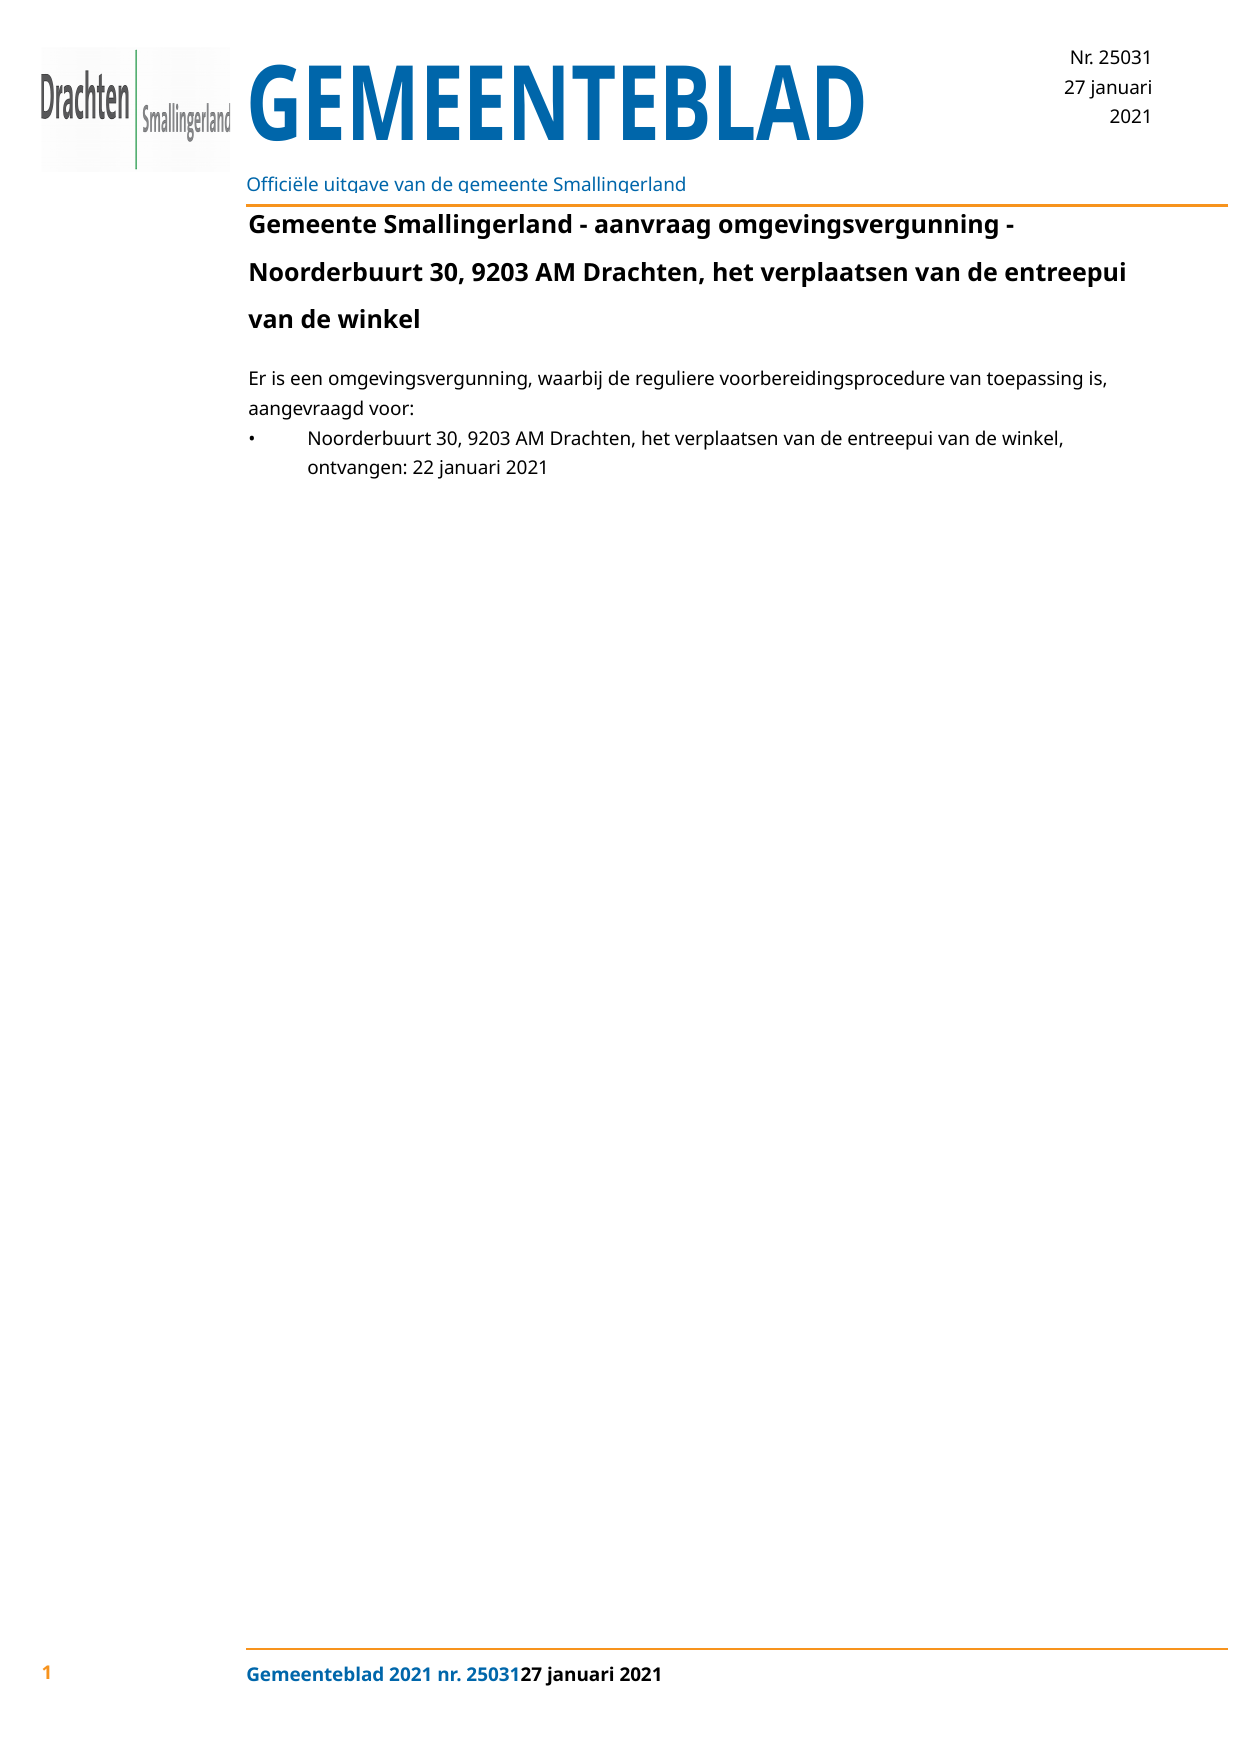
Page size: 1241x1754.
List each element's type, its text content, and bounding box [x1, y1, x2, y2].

list Noorderbuurt 30, 9203 AM Drachten, het verplaatsen van de entreepui van de winkel, ontvangen: 22 januari 2021 [248, 425, 1152, 480]
text Er is een omgevingsvergunning, waarbij de reguliere voorbereidingsprocedure van toepassing is, aangevraagd voor: [248, 366, 1152, 421]
text Gemeente Smallingerland - aanvraag omgevingsvergunning - Noorderbuurt 30, 9203 AM Drachten, het verplaatsen van de entreepui van de winkel [248, 207, 1152, 336]
picture [41, 47, 231, 172]
